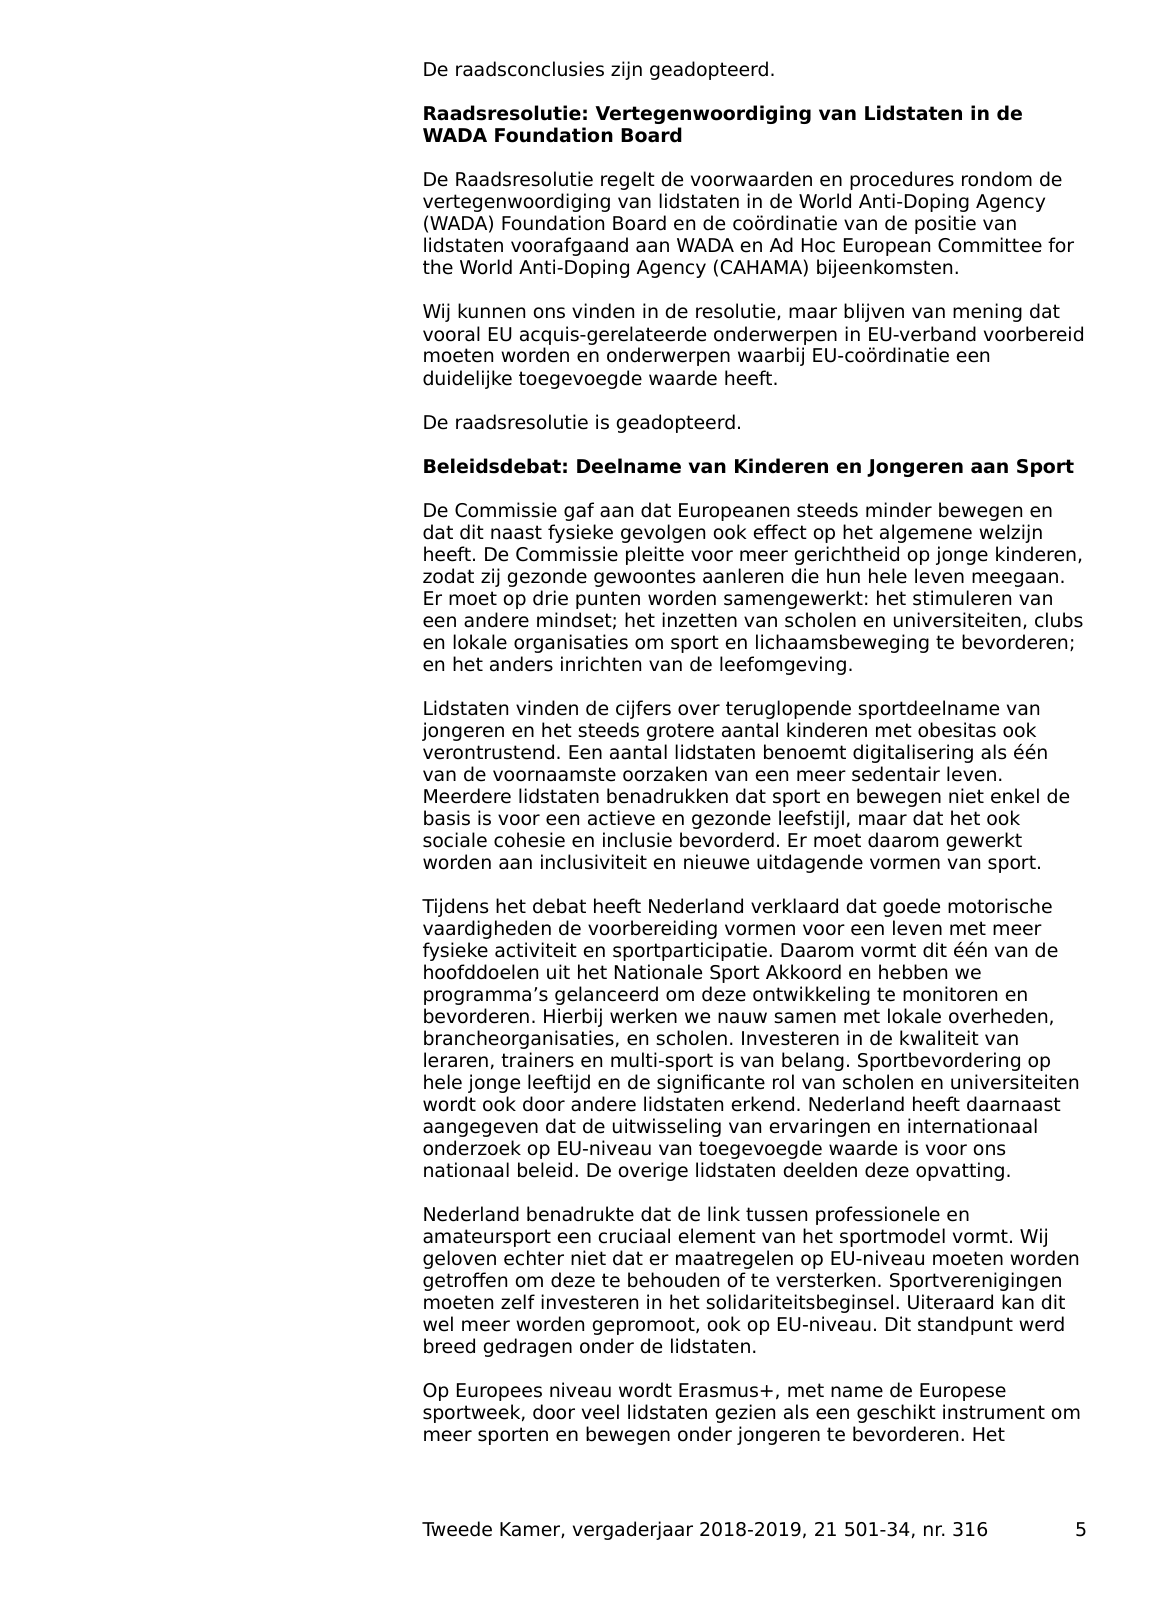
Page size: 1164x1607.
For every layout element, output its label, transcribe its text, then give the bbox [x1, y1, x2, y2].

text De raadsconclusies zijn geadopteerd. [422, 59, 1087, 81]
subtitle Beleidsdebat: Deelname van Kinderen en Jongeren aan Sport [422, 456, 1087, 478]
text Wij kunnen ons vinden in de resolutie, maar blijven van mening dat vooral EU acquis-gerelateerde onderwerpen in EU-verband voorbereid moeten worden en onderwerpen waarbij EU-coördinatie een duidelijke toegevoegde waarde heeft. [422, 301, 1087, 389]
subtitle Raadsresolutie: Vertegenwoordiging van Lidstaten in de WADA Foundation Board [422, 103, 1087, 147]
text Lidstaten vinden de cijfers over teruglopende sportdeelname van jongeren en het steeds grotere aantal kinderen met obesitas ook verontrustend. Een aantal lidstaten benoemt digitalisering als één van de voornaamste oorzaken van een meer sedentair leven. Meerdere lidstaten benadrukken dat sport en bewegen niet enkel de basis is voor een actieve en gezonde leefstijl, maar dat het ook sociale cohesie en inclusie bevorderd. Er moet daarom gewerkt worden aan inclusiviteit en nieuwe uitdagende vormen van sport. [422, 698, 1087, 874]
text Tijdens het debat heeft Nederland verklaard dat goede motorische vaardigheden de voorbereiding vormen voor een leven met meer fysieke activiteit en sportparticipatie. Daarom vormt dit één van de hoofddoelen uit het Nationale Sport Akkoord en hebben we programma’s gelanceerd om deze ontwikkeling te monitoren en bevorderen. Hierbij werken we nauw samen met lokale overheden, brancheorganisaties, en scholen. Investeren in de kwaliteit van leraren, trainers en multi-sport is van belang. Sportbevordering op hele jonge leeftijd en de significante rol van scholen en universiteiten wordt ook door andere lidstaten erkend. Nederland heeft daarnaast aangegeven dat de uitwisseling van ervaringen en internationaal onderzoek op EU-niveau van toegevoegde waarde is voor ons nationaal beleid. De overige lidstaten deelden deze opvatting. [422, 896, 1087, 1182]
text Op Europees niveau wordt Erasmus+, met name de Europese sportweek, door veel lidstaten gezien als een geschikt instrument om meer sporten en bewegen onder jongeren te bevorderen. Het [422, 1380, 1087, 1446]
text De Raadsresolutie regelt de voorwaarden en procedures rondom de vertegenwoordiging van lidstaten in de World Anti-Doping Agency (WADA) Foundation Board en de coördinatie van de positie van lidstaten voorafgaand aan WADA en Ad Hoc European Committee for the World Anti-Doping Agency (CAHAMA) bijeenkomsten. [422, 169, 1087, 279]
text Nederland benadrukte dat de link tussen professionele en amateursport een cruciaal element van het sportmodel vormt. Wij geloven echter niet dat er maatregelen op EU-niveau moeten worden getroffen om deze te behouden of te versterken. Sportverenigingen moeten zelf investeren in het solidariteitsbeginsel. Uiteraard kan dit wel meer worden gepromoot, ook op EU-niveau. Dit standpunt werd breed gedragen onder de lidstaten. [422, 1204, 1087, 1358]
text De Commissie gaf aan dat Europeanen steeds minder bewegen en dat dit naast fysieke gevolgen ook effect op het algemene welzijn heeft. De Commissie pleitte voor meer gerichtheid op jonge kinderen, zodat zij gezonde gewoontes aanleren die hun hele leven meegaan. Er moet op drie punten worden samengewerkt: het stimuleren van een andere mindset; het inzetten van scholen en universiteiten, clubs en lokale organisaties om sport en lichaamsbeweging te bevorderen; en het anders inrichten van de leefomgeving. [422, 500, 1087, 676]
text De raadsresolutie is geadopteerd. [422, 412, 1087, 433]
